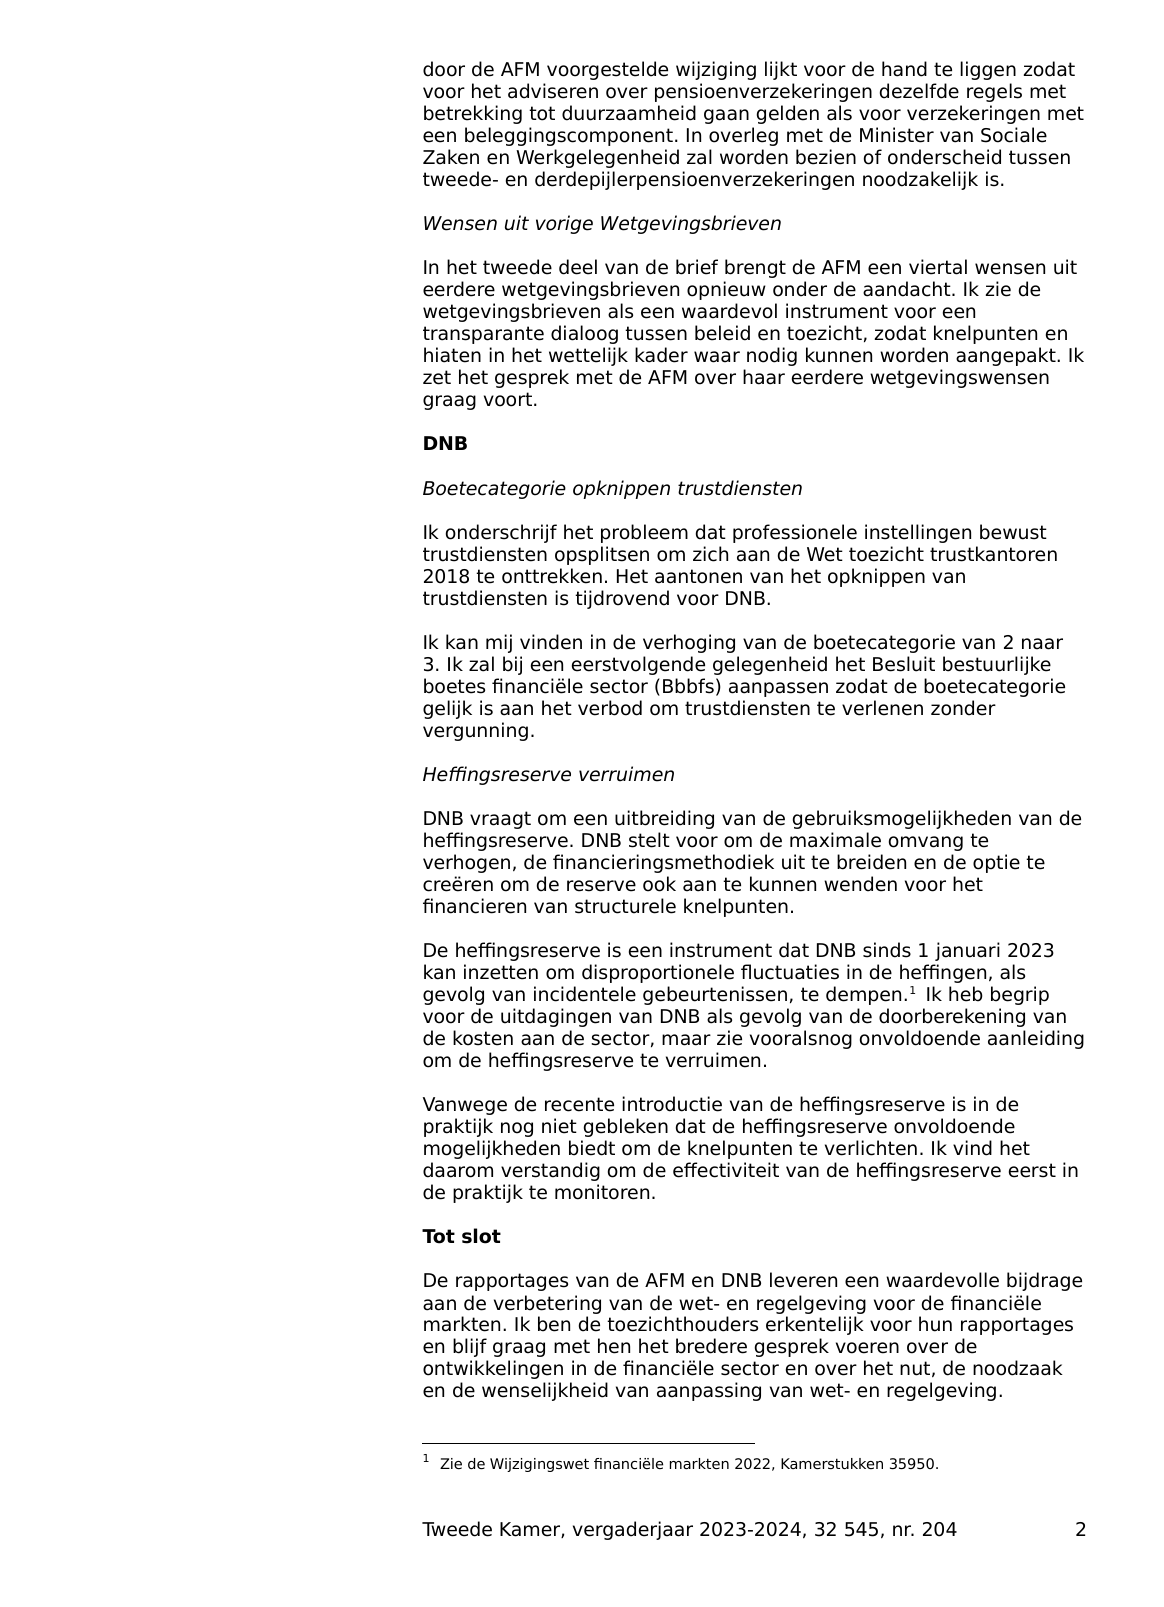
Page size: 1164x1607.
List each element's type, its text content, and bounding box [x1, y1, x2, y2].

text Zie de Wijzigingswet financiële markten 2022, Kamerstukken 35950. [422, 1452, 1087, 1474]
text Ik onderschrijf het probleem dat professionele instellingen bewust trustdiensten opsplitsen om zich aan de Wet toezicht trustkantoren 2018 te onttrekken. Het aantonen van het opknippen van trustdiensten is tijdrovend voor DNB. [422, 522, 1087, 609]
text De rapportages van de AFM en DNB leveren een waardevolle bijdrage aan de verbetering van de wet- en regelgeving voor de financiële markten. Ik ben de toezichthouders erkentelijk voor hun rapportages en blijf graag met hen het bredere gesprek voeren over de ontwikkelingen in de financiële sector en over het nut, de noodzaak en de wenselijkheid van aanpassing van wet- en regelgeving. [422, 1270, 1087, 1402]
text Ik kan mij vinden in de verhoging van de boetecategorie van 2 naar 3. Ik zal bij een eerstvolgende gelegenheid het Besluit bestuurlijke boetes financiële sector (Bbbfs) aanpassen zodat de boetecategorie gelijk is aan het verbod om trustdiensten te verlenen zonder vergunning. [422, 632, 1087, 742]
text De heffingsreserve is een instrument dat DNB sinds 1 januari 2023 kan inzetten om disproportionele fluctuaties in de heffingen, als gevolg van incidentele gebeurtenissen, te dempen. Ik heb begrip voor de uitdagingen van DNB als gevolg van de doorberekening van de kosten aan de sector, maar zie vooralsnog onvoldoende aanleiding om de heffingsreserve te verruimen. [422, 940, 1087, 1072]
subtitle Heffingsreserve verruimen [422, 764, 1087, 786]
subtitle Wensen uit vorige Wetgevingsbrieven [422, 213, 1087, 235]
subtitle Tot slot [422, 1226, 1087, 1248]
subtitle Boetecategorie opknippen trustdiensten [422, 477, 1087, 499]
subtitle DNB [422, 433, 1087, 455]
text Vanwege de recente introductie van de heffingsreserve is in de praktijk nog niet gebleken dat de heffingsreserve onvoldoende mogelijkheden biedt om de knelpunten te verlichten. Ik vind het daarom verstandig om de effectiviteit van de heffingsreserve eerst in de praktijk te monitoren. [422, 1094, 1087, 1204]
text In het tweede deel van de brief brengt de AFM een viertal wensen uit eerdere wetgevingsbrieven opnieuw onder de aandacht. Ik zie de wetgevingsbrieven als een waardevol instrument voor een transparante dialoog tussen beleid en toezicht, zodat knelpunten en hiaten in het wettelijk kader waar nodig kunnen worden aangepakt. Ik zet het gesprek met de AFM over haar eerdere wetgevingswensen graag voort. [422, 257, 1087, 411]
text door de AFM voorgestelde wijziging lijkt voor de hand te liggen zodat voor het adviseren over pensioenverzekeringen dezelfde regels met betrekking tot duurzaamheid gaan gelden als voor verzekeringen met een beleggingscomponent. In overleg met de Minister van Sociale Zaken en Werkgelegenheid zal worden bezien of onderscheid tussen tweede- en derdepijlerpensioenverzekeringen noodzakelijk is. [422, 59, 1087, 191]
text DNB vraagt om een uitbreiding van de gebruiksmogelijkheden van de heffingsreserve. DNB stelt voor om de maximale omvang te verhogen, de financieringsmethodiek uit te breiden en de optie te creëren om de reserve ook aan te kunnen wenden voor het financieren van structurele knelpunten. [422, 808, 1087, 918]
